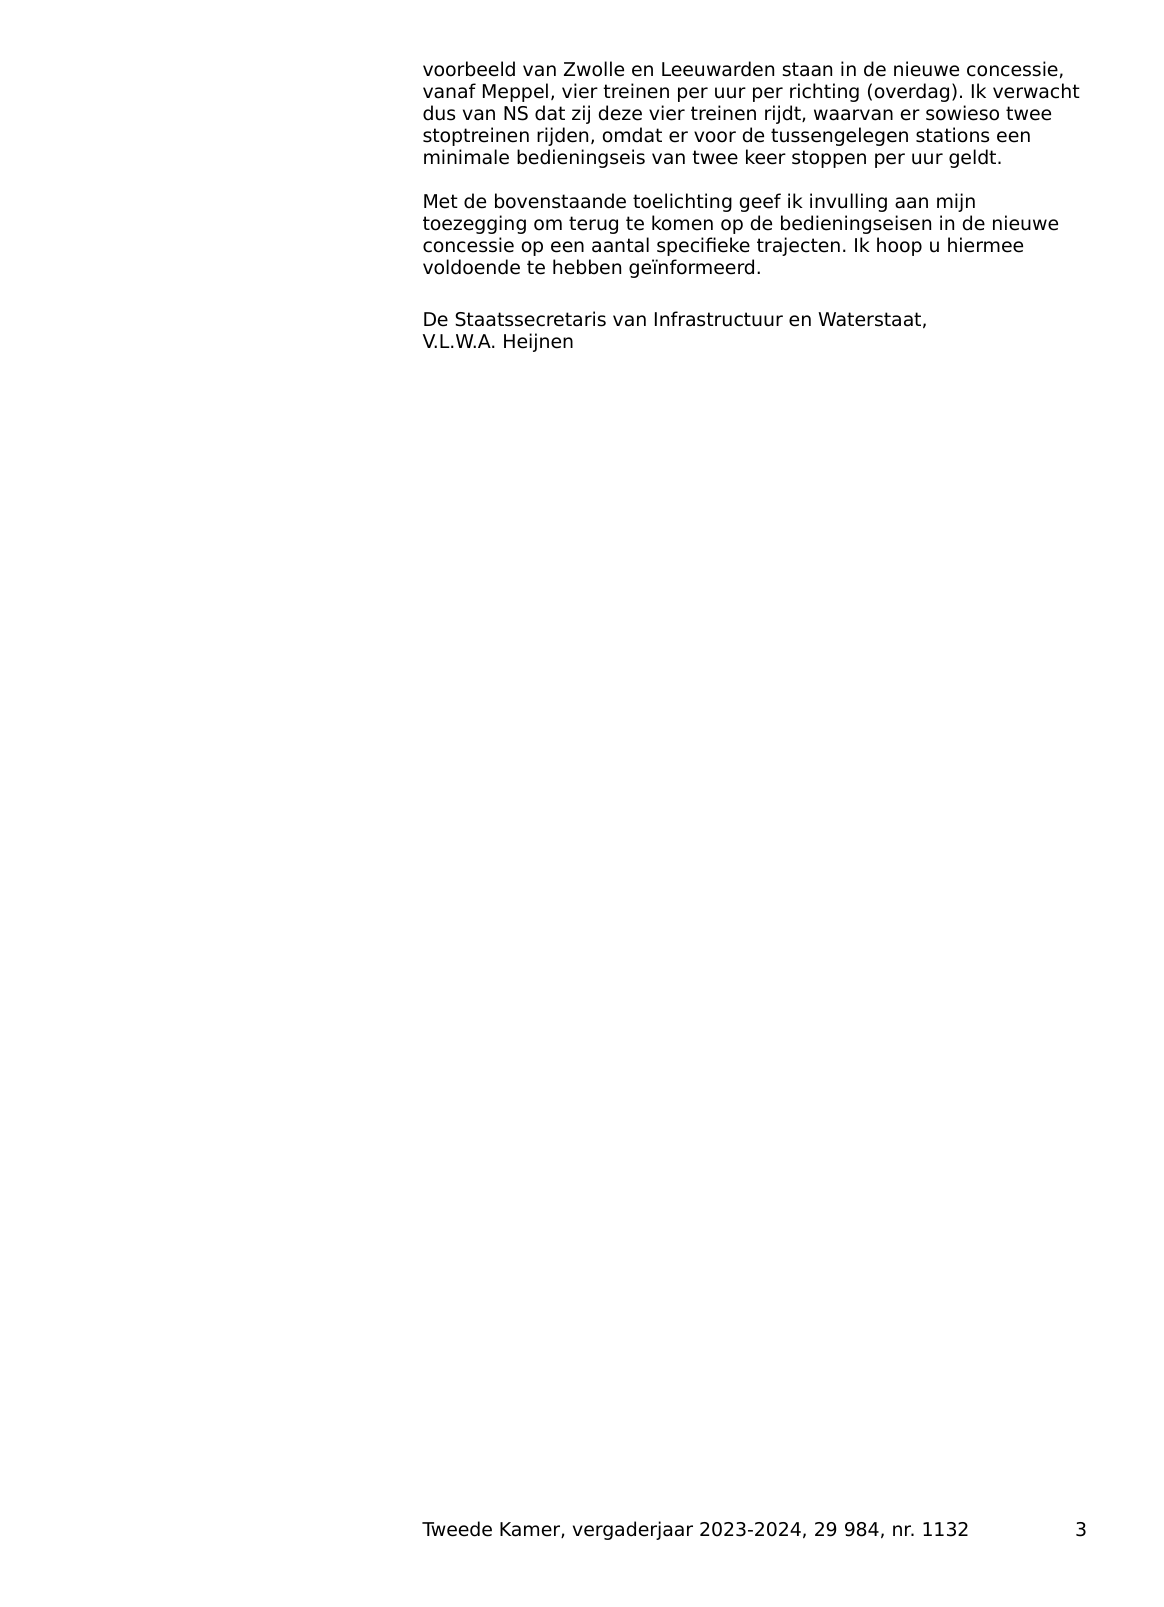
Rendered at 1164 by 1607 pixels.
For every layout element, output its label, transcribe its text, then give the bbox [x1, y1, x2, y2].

text Met de bovenstaande toelichting geef ik invulling aan mijn toezegging om terug te komen op de bedieningseisen in de nieuwe concessie op een aantal specifieke trajecten. Ik hoop u hiermee voldoende te hebben geïnformeerd. [422, 191, 1087, 279]
text voorbeeld van Zwolle en Leeuwarden staan in de nieuwe concessie, vanaf Meppel, vier treinen per uur per richting (overdag). Ik verwacht dus van NS dat zij deze vier treinen rijdt, waarvan er sowieso twee stoptreinen rijden, omdat er voor de tussengelegen stations een minimale bedieningseis van twee keer stoppen per uur geldt. [422, 59, 1087, 169]
text De Staatssecretaris van Infrastructuur en Waterstaat, V.L.W.A. Heijnen [422, 309, 1087, 353]
